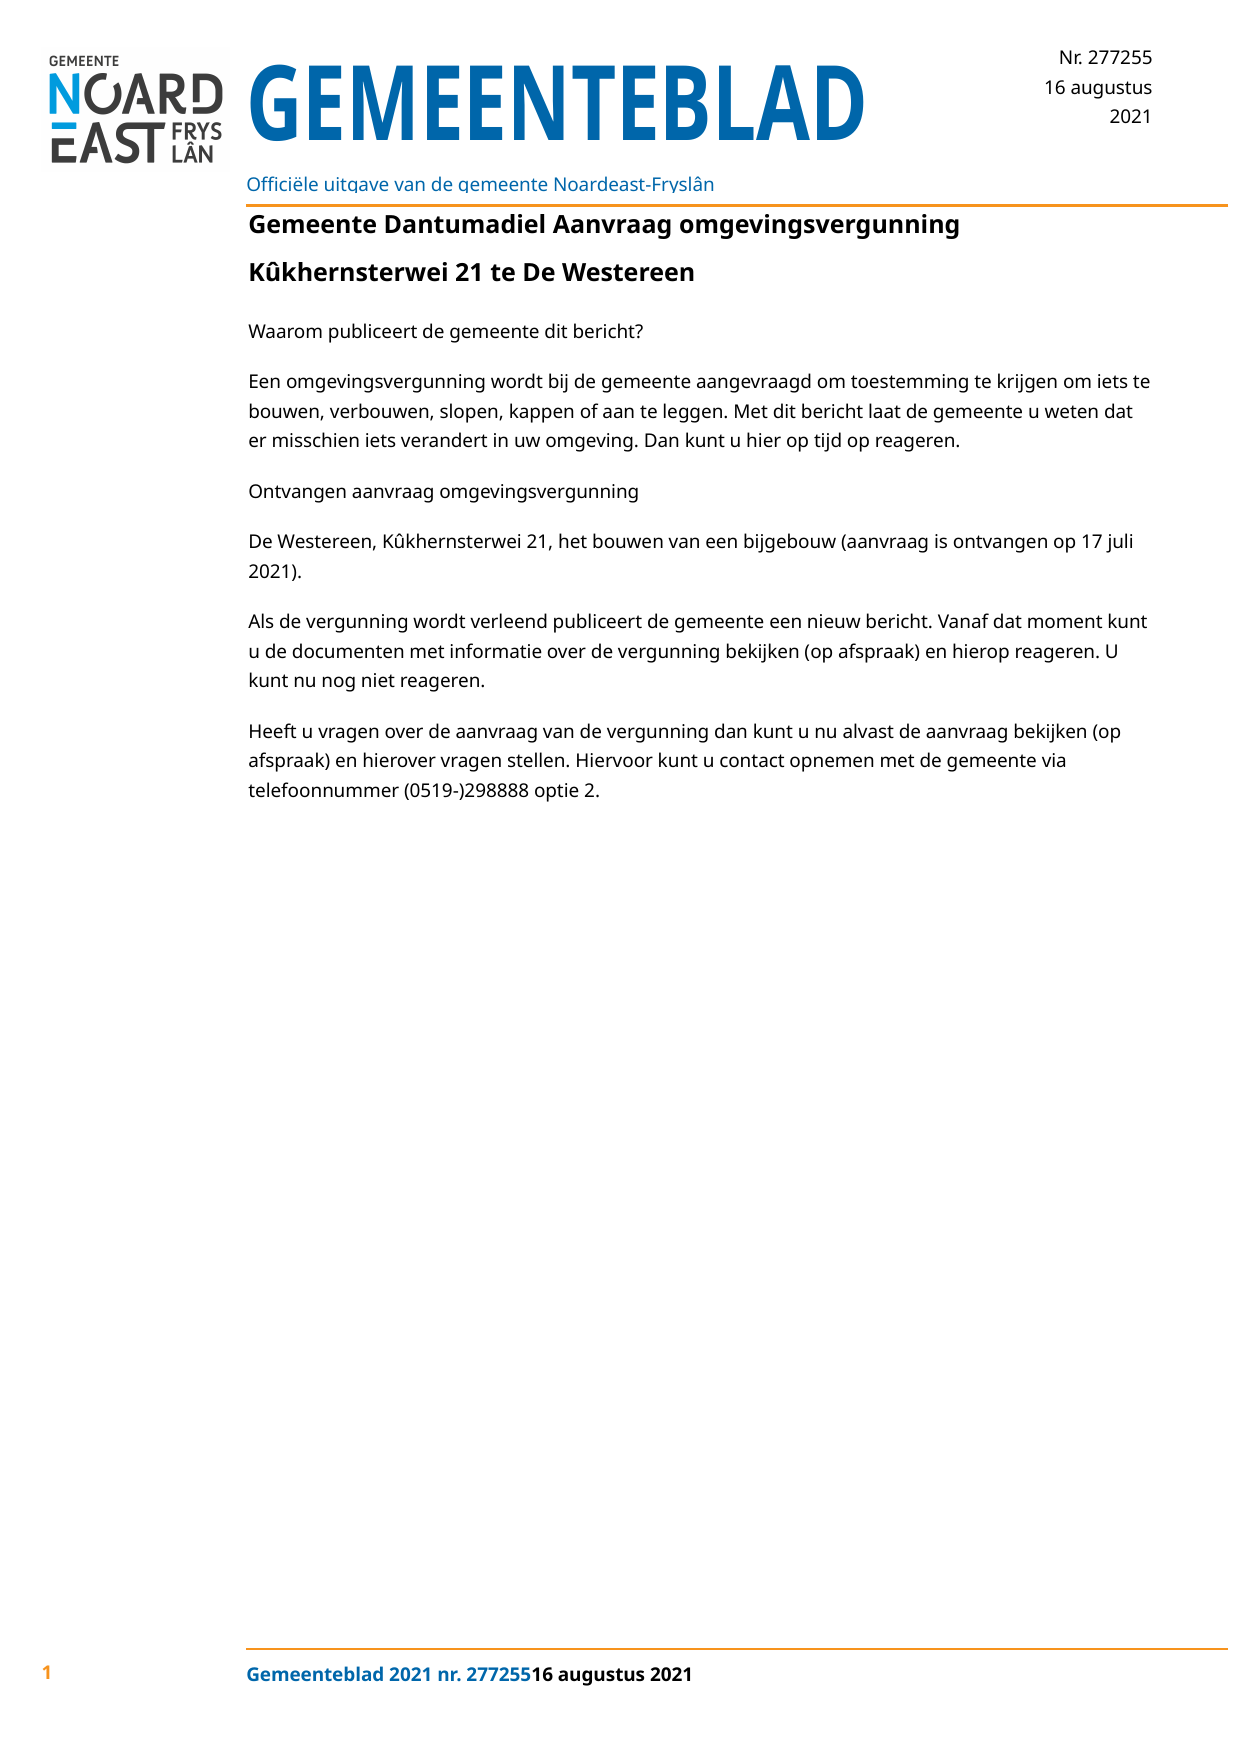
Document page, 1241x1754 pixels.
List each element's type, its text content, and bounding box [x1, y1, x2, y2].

text Heeft u vragen over de aanvraag van de vergunning dan kunt u nu alvast de aanvraag bekijken (op afspraak) en hierover vragen stellen. Hiervoor kunt u contact opnemen met de gemeente via telefoonnummer (0519-)298888 optie 2. [248, 718, 1152, 803]
text De Westereen, Kûkhernsterwei 21, het bouwen van een bijgebouw (aanvraag is ontvangen op 17 juli 2021). [248, 528, 1152, 584]
text Als de vergunning wordt verleend publiceert de gemeente een nieuw bericht. Vanaf dat moment kunt u de documenten met informatie over de vergunning bekijken (op afspraak) en hierop reageren. U kunt nu nog niet reageren. [248, 608, 1152, 693]
picture [41, 47, 231, 172]
text Ontvangen aanvraag omgevingsvergunning [248, 478, 1152, 504]
text Waarom publiceert de gemeente dit bericht? [248, 318, 1152, 344]
text Gemeente Dantumadiel Aanvraag omgevingsvergunning Kûkhernsterwei 21 te De Westereen [248, 207, 1152, 288]
text Een omgevingsvergunning wordt bij de gemeente aangevraagd om toestemming te krijgen om iets te bouwen, verbouwen, slopen, kappen of aan te leggen. Met dit bericht laat de gemeente u weten dat er misschien iets verandert in uw omgeving. Dan kunt u hier op tijd op reageren. [248, 368, 1152, 453]
